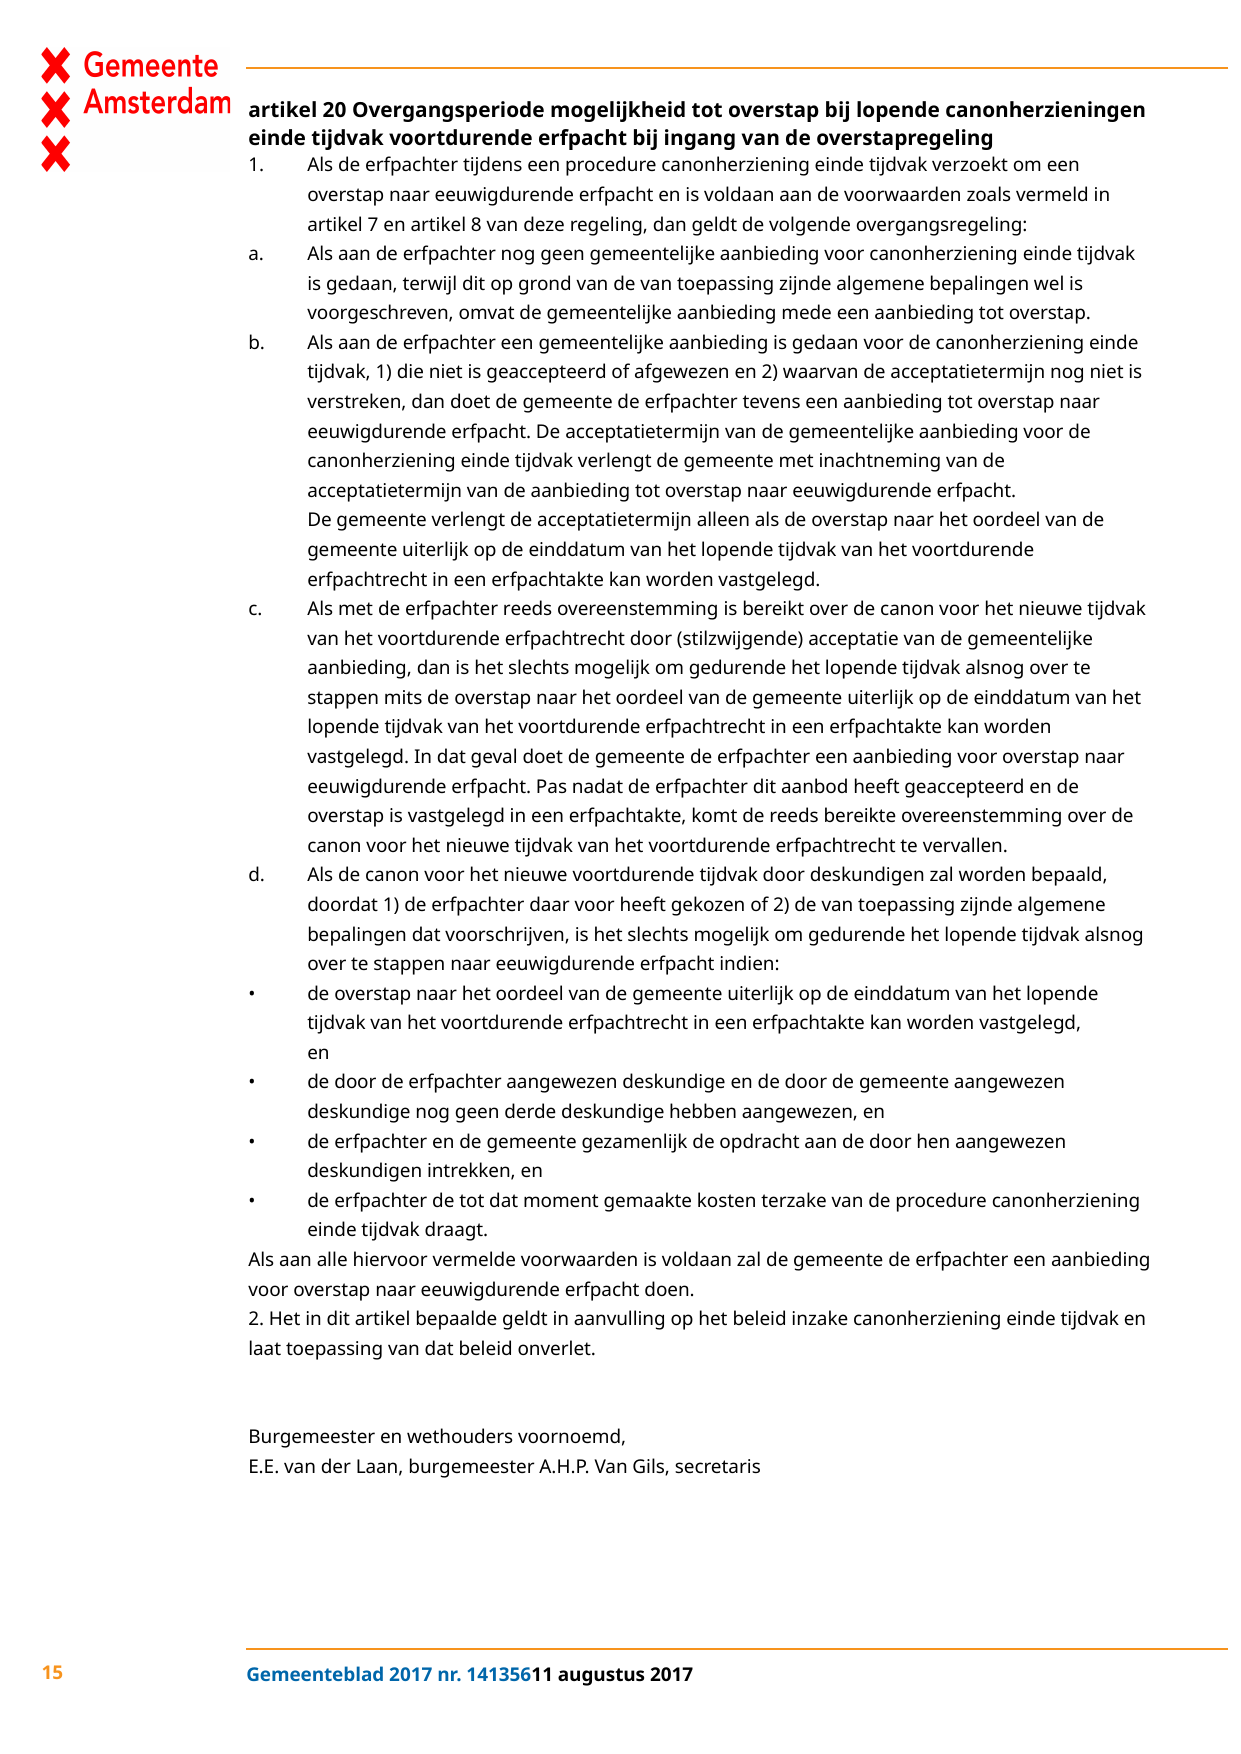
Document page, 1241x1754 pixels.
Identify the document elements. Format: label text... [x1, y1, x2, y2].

text Als aan alle hiervoor vermelde voorwaarden is voldaan zal de gemeente de erfpachter een aanbieding voor overstap naar eeuwigdurende erfpacht doen. [248, 1246, 1152, 1302]
list Als aan de erfpachter nog geen gemeentelijke aanbieding voor canonherziening einde tijdvak is gedaan, terwijl dit op grond van de van toepassing zijnde algemene bepalingen wel is voorgeschreven, omvat de gemeentelijke aanbieding mede een aanbieding tot overstap. [248, 240, 1152, 325]
list de door de erfpachter aangewezen deskundige en de door de gemeente aangewezen deskundige nog geen derde deskundige hebben aangewezen, en [248, 1069, 1152, 1124]
list de overstap naar het oordeel van de gemeente uiterlijk op de einddatum van het lopende tijdvak van het voortdurende erfpachtrecht in een erfpachtakte kan worden vastgelegd, [248, 980, 1152, 1035]
text Burgemeester en wethouders voornoemd, [248, 1424, 1152, 1449]
list Als de canon voor het nieuwe voortdurende tijdvak door deskundigen zal worden bepaald, doordat 1) de erfpachter daar voor heeft gekozen of 2) de van toepassing zijnde algemene bepalingen dat voorschrijven, is het slechts mogelijk om gedurende het lopende tijdvak alsnog over te stappen naar eeuwigdurende erfpacht indien: [248, 862, 1152, 976]
text 2. Het in dit artikel bepaalde geldt in aanvulling op het beleid inzake canonherziening einde tijdvak en laat toepassing van dat beleid onverlet. [248, 1305, 1152, 1361]
list De gemeente verlengt de acceptatietermijn alleen als de overstap naar het oordeel van de gemeente uiterlijk op de einddatum van het lopende tijdvak van het voortdurende erfpachtrecht in een erfpachtakte kan worden vastgelegd. [248, 507, 1152, 592]
text artikel 20 Overgangsperiode mogelijkheid tot overstap bij lopende canonherzieningen einde tijdvak voortdurende erfpacht bij ingang van de overstapregeling [248, 95, 1152, 152]
picture [41, 47, 231, 172]
list de erfpachter en de gemeente gezamenlijk de opdracht aan de door hen aangewezen deskundigen intrekken, en [248, 1128, 1152, 1183]
list Als de erfpachter tijdens een procedure canonherziening einde tijdvak verzoekt om een overstap naar eeuwigdurende erfpacht en is voldaan aan de voorwaarden zoals vermeld in artikel 7 en artikel 8 van deze regeling, dan geldt de volgende overgangsregeling: [248, 152, 1152, 237]
list Als aan de erfpachter een gemeentelijke aanbieding is gedaan voor de canonherziening einde tijdvak, 1) die niet is geaccepteerd of afgewezen en 2) waarvan de acceptatietermijn nog niet is verstreken, dan doet de gemeente de erfpachter tevens een aanbieding tot overstap naar eeuwigdurende erfpacht. De acceptatietermijn van de gemeentelijke aanbieding voor de canonherziening einde tijdvak verlengt de gemeente met inachtneming van de acceptatietermijn van de aanbieding tot overstap naar eeuwigdurende erfpacht. [248, 329, 1152, 503]
list en [248, 1039, 1152, 1065]
list Als met de erfpachter reeds overeenstemming is bereikt over de canon voor het nieuwe tijdvak van het voortdurende erfpachtrecht door (stilzwijgende) acceptatie van de gemeentelijke aanbieding, dan is het slechts mogelijk om gedurende het lopende tijdvak alsnog over te stappen mits de overstap naar het oordeel van de gemeente uiterlijk op de einddatum van het lopende tijdvak van het voortdurende erfpachtrecht in een erfpachtakte kan worden vastgelegd. In dat geval doet de gemeente de erfpachter een aanbieding voor overstap naar eeuwigdurende erfpacht. Pas nadat de erfpachter dit aanbod heeft geaccepteerd en de overstap is vastgelegd in een erfpachtakte, komt de reeds bereikte overeenstemming over de canon voor het nieuwe tijdvak van het voortdurende erfpachtrecht te vervallen. [248, 595, 1152, 858]
list de erfpachter de tot dat moment gemaakte kosten terzake van de procedure canonherziening einde tijdvak draagt. [248, 1187, 1152, 1242]
text E.E. van der Laan, burgemeester A.H.P. Van Gils, secretaris [248, 1453, 1152, 1479]
